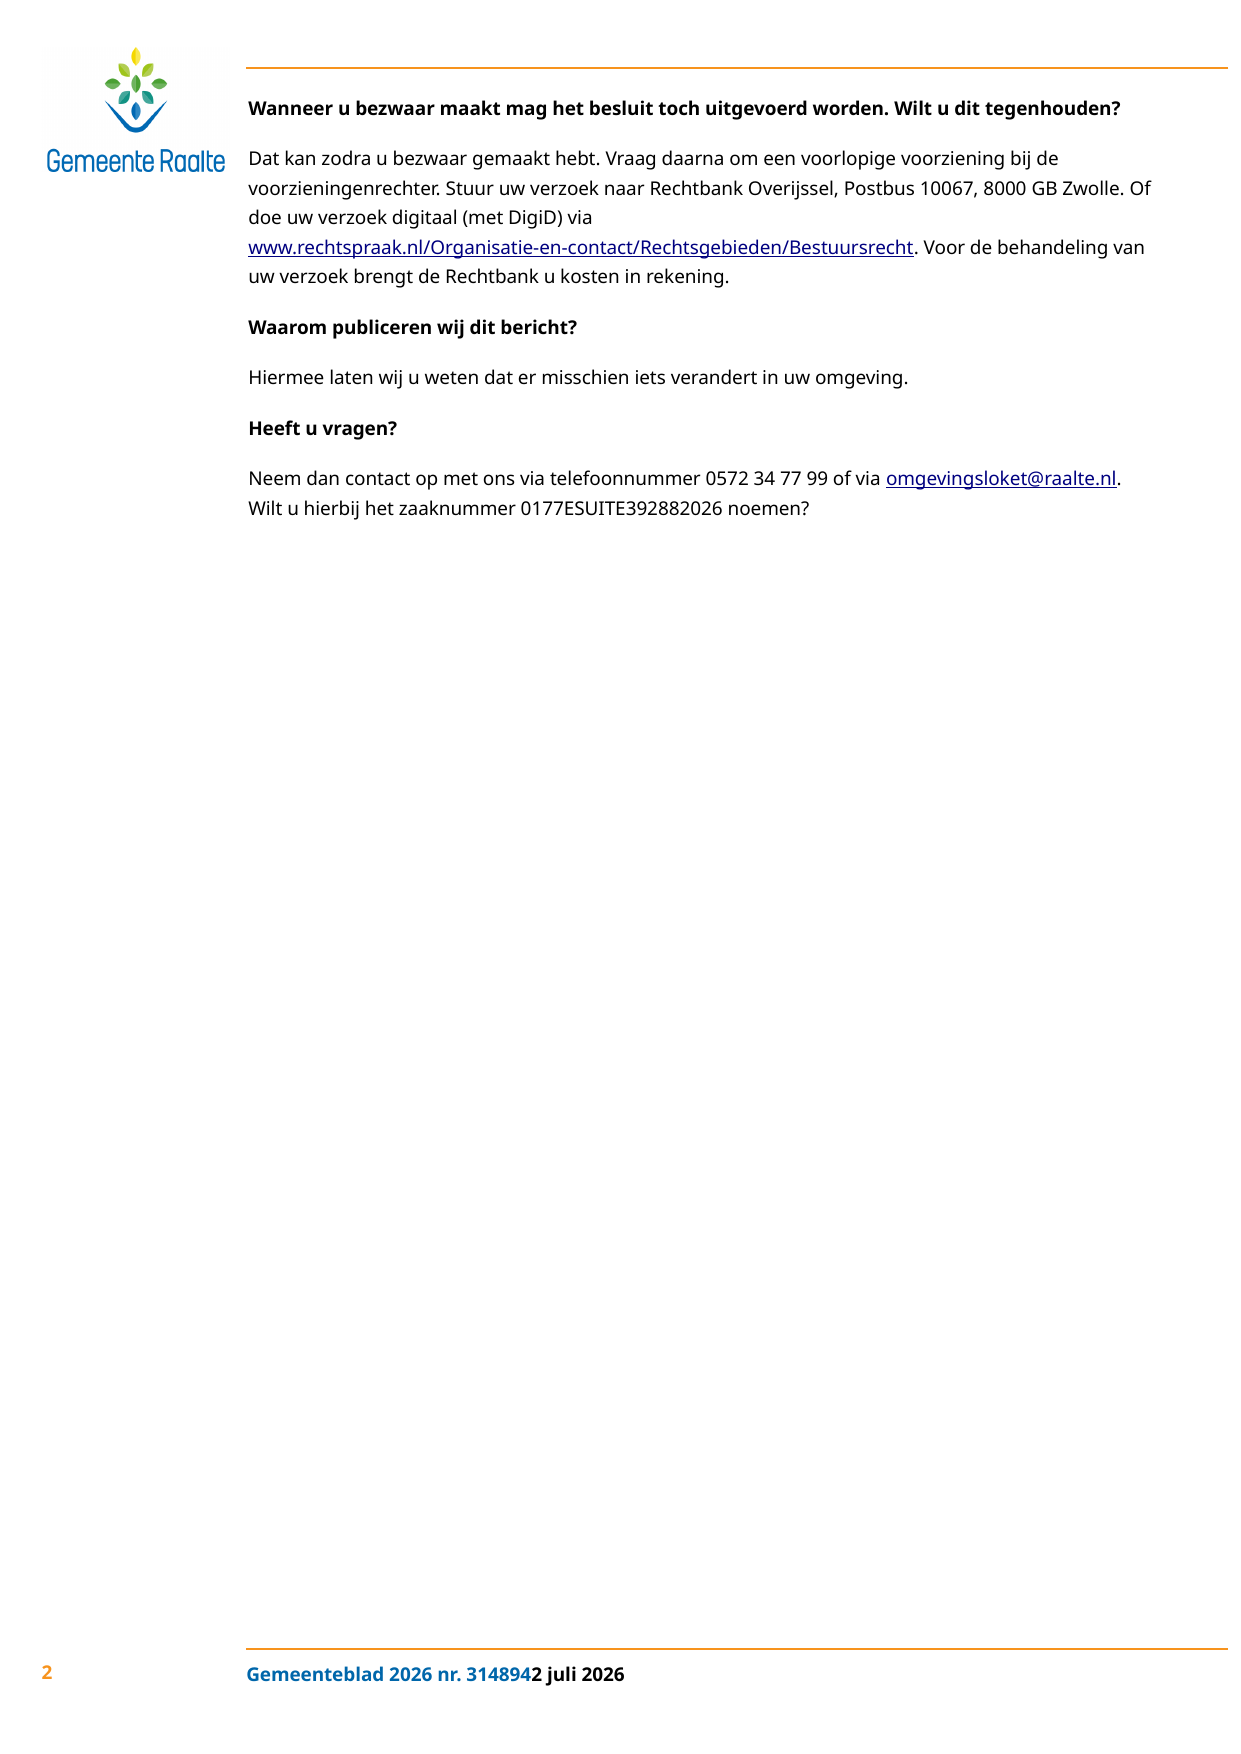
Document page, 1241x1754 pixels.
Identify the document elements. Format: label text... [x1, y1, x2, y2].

text Dat kan zodra u bezwaar gemaakt hebt. Vraag daarna om een voorlopige voorziening bij de voorzieningenrechter. Stuur uw verzoek naar Rechtbank Overijssel, Postbus 10067, 8000 GB Zwolle. Of doe uw verzoek digitaal (met DigiD) via www.rechtspraak.nl/Organisatie-en-contact/Rechtsgebieden/Bestuursrecht. Voor de behandeling van uw verzoek brengt de Rechtbank u kosten in rekening. [248, 145, 1152, 289]
picture [41, 47, 231, 172]
text Hiermee laten wij u weten dat er misschien iets verandert in uw omgeving. [248, 364, 1152, 390]
text Neem dan contact op met ons via telefoonnummer 0572 34 77 99 of via omgevingsloket@raalte.nl. Wilt u hierbij het zaaknummer 0177ESUITE392882026 noemen? [248, 465, 1152, 521]
text Heeft u vragen? [248, 415, 1152, 441]
text Waarom publiceren wij dit bericht? [248, 314, 1152, 340]
text Wanneer u bezwaar maakt mag het besluit toch uitgevoerd worden. Wilt u dit tegenhouden? [248, 95, 1152, 121]
